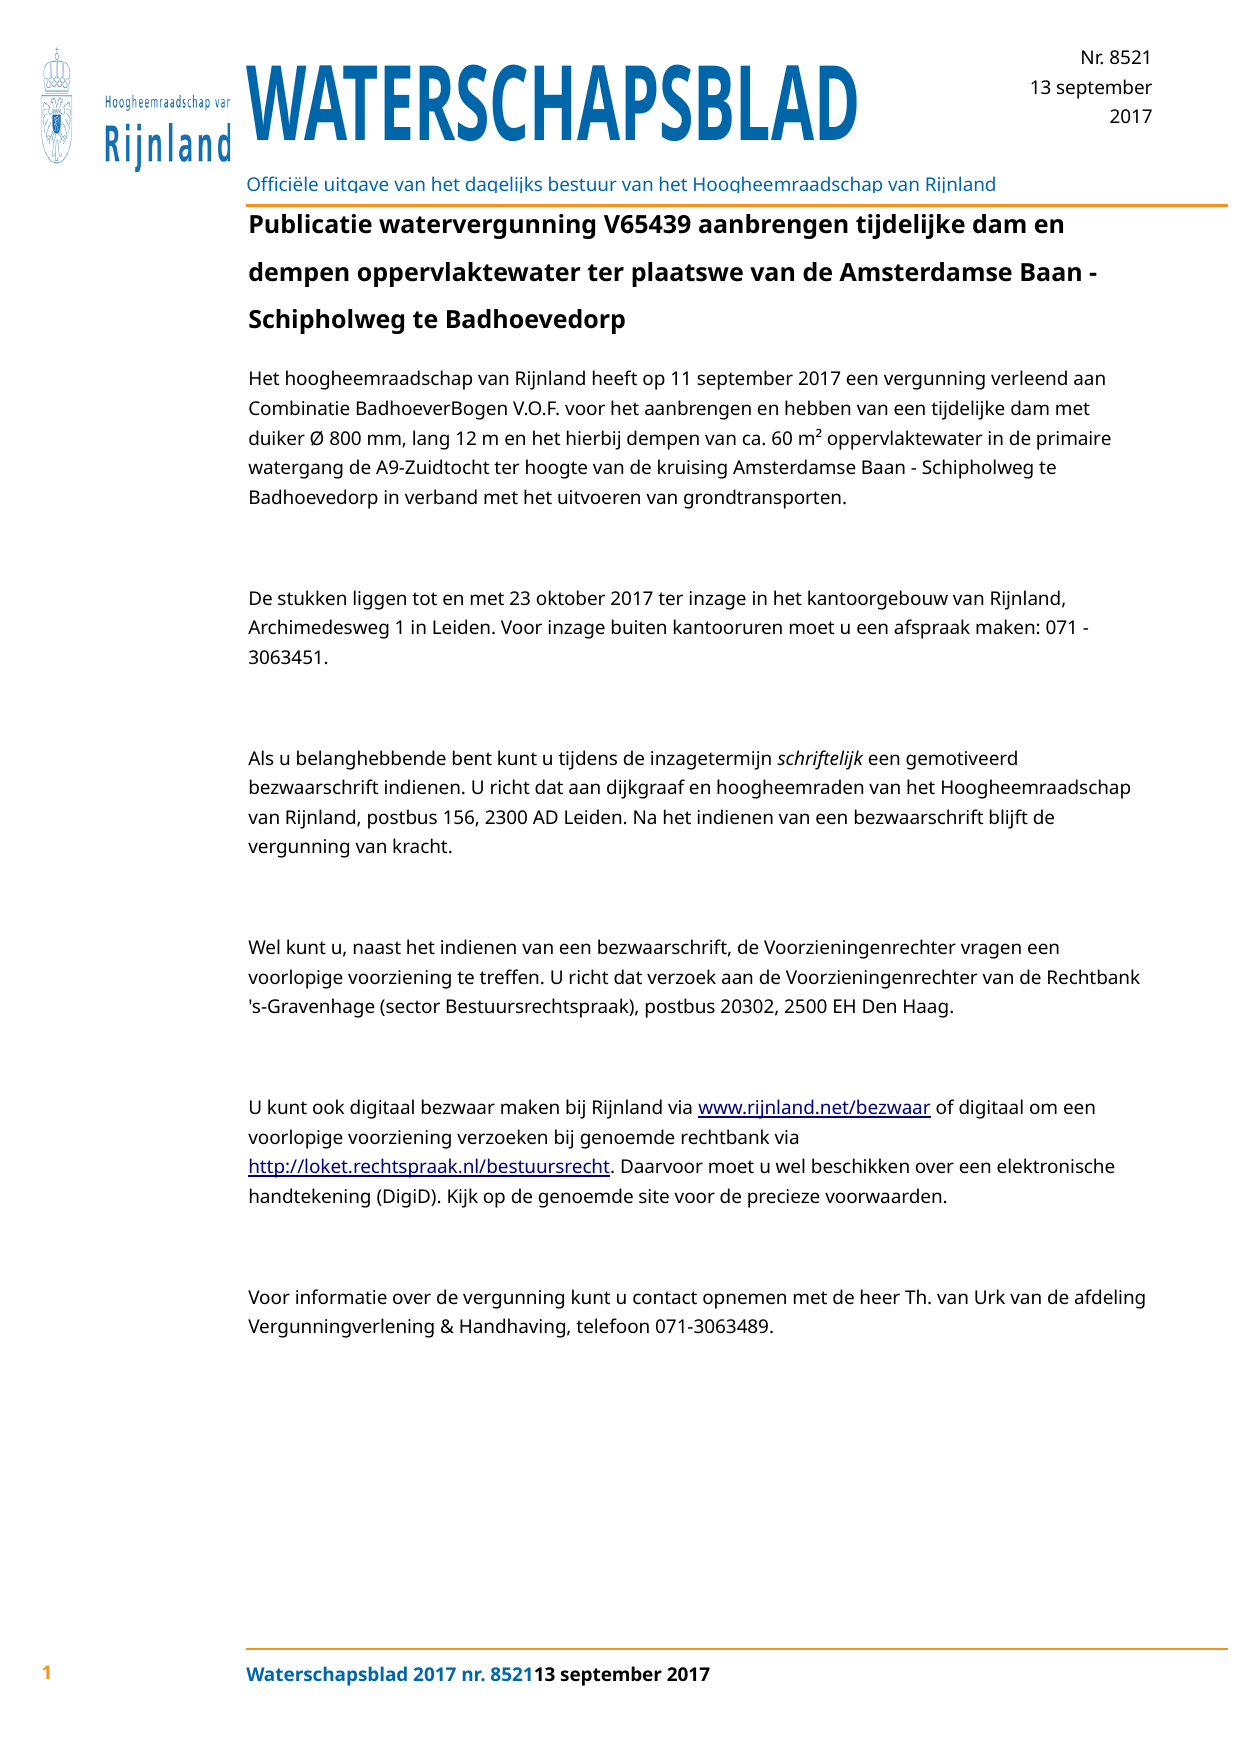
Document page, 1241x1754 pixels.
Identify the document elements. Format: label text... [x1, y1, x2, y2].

text U kunt ook digitaal bezwaar maken bij Rijnland via www.rijnland.net/bezwaar of digitaal om een voorlopige voorziening verzoeken bij genoemde rechtbank via http://loket.rechtspraak.nl/bestuursrecht. Daarvoor moet u wel beschikken over een elektronische handtekening (DigiD). Kijk op de genoemde site voor de precieze voorwaarden. [248, 1094, 1152, 1209]
text De stukken liggen tot en met 23 oktober 2017 ter inzage in het kantoorgebouw van Rijnland, Archimedesweg 1 in Leiden. Voor inzage buiten kantooruren moet u een afspraak maken: 071 - 3063451. [248, 585, 1152, 669]
text Het hoogheemraadschap van Rijnland heeft op 11 september 2017 een vergunning verleend aan Combinatie BadhoeverBogen V.O.F. voor het aanbrengen en hebben van een tijdelijke dam met duiker Ø 800 mm, lang 12 m en het hierbij dempen van ca. 60 m² oppervlaktewater in de primaire watergang de A9-Zuidtocht ter hoogte van de kruising Amsterdamse Baan - Schipholweg te Badhoevedorp in verband met het uitvoeren van grondtransporten. [248, 366, 1152, 509]
text Voor informatie over de vergunning kunt u contact opnemen met de heer Th. van Urk van de afdeling Vergunningverlening & Handhaving, telefoon 071-3063489. [248, 1284, 1152, 1339]
text Wel kunt u, naast het indienen van een bezwaarschrift, de Voorzieningenrechter vragen een voorlopige voorziening te treffen. U richt dat verzoek aan de Voorzieningenrechter van de Rechtbank 's-Gravenhage (sector Bestuursrechtspraak), postbus 20302, 2500 EH Den Haag. [248, 934, 1152, 1019]
text Als u belanghebbende bent kunt u tijdens de inzagetermijn schriftelijk een gemotiveerd bezwaarschrift indienen. U richt dat aan dijkgraaf en hoogheemraden van het Hoogheemraadschap van Rijnland, postbus 156, 2300 AD Leiden. Na het indienen van een bezwaarschrift blijft de vergunning van kracht. [248, 745, 1152, 859]
picture [41, 47, 231, 172]
text Publicatie watervergunning V65439 aanbrengen tijdelijke dam en dempen oppervlaktewater ter plaatswe van de Amsterdamse Baan - Schipholweg te Badhoevedorp [248, 207, 1152, 336]
